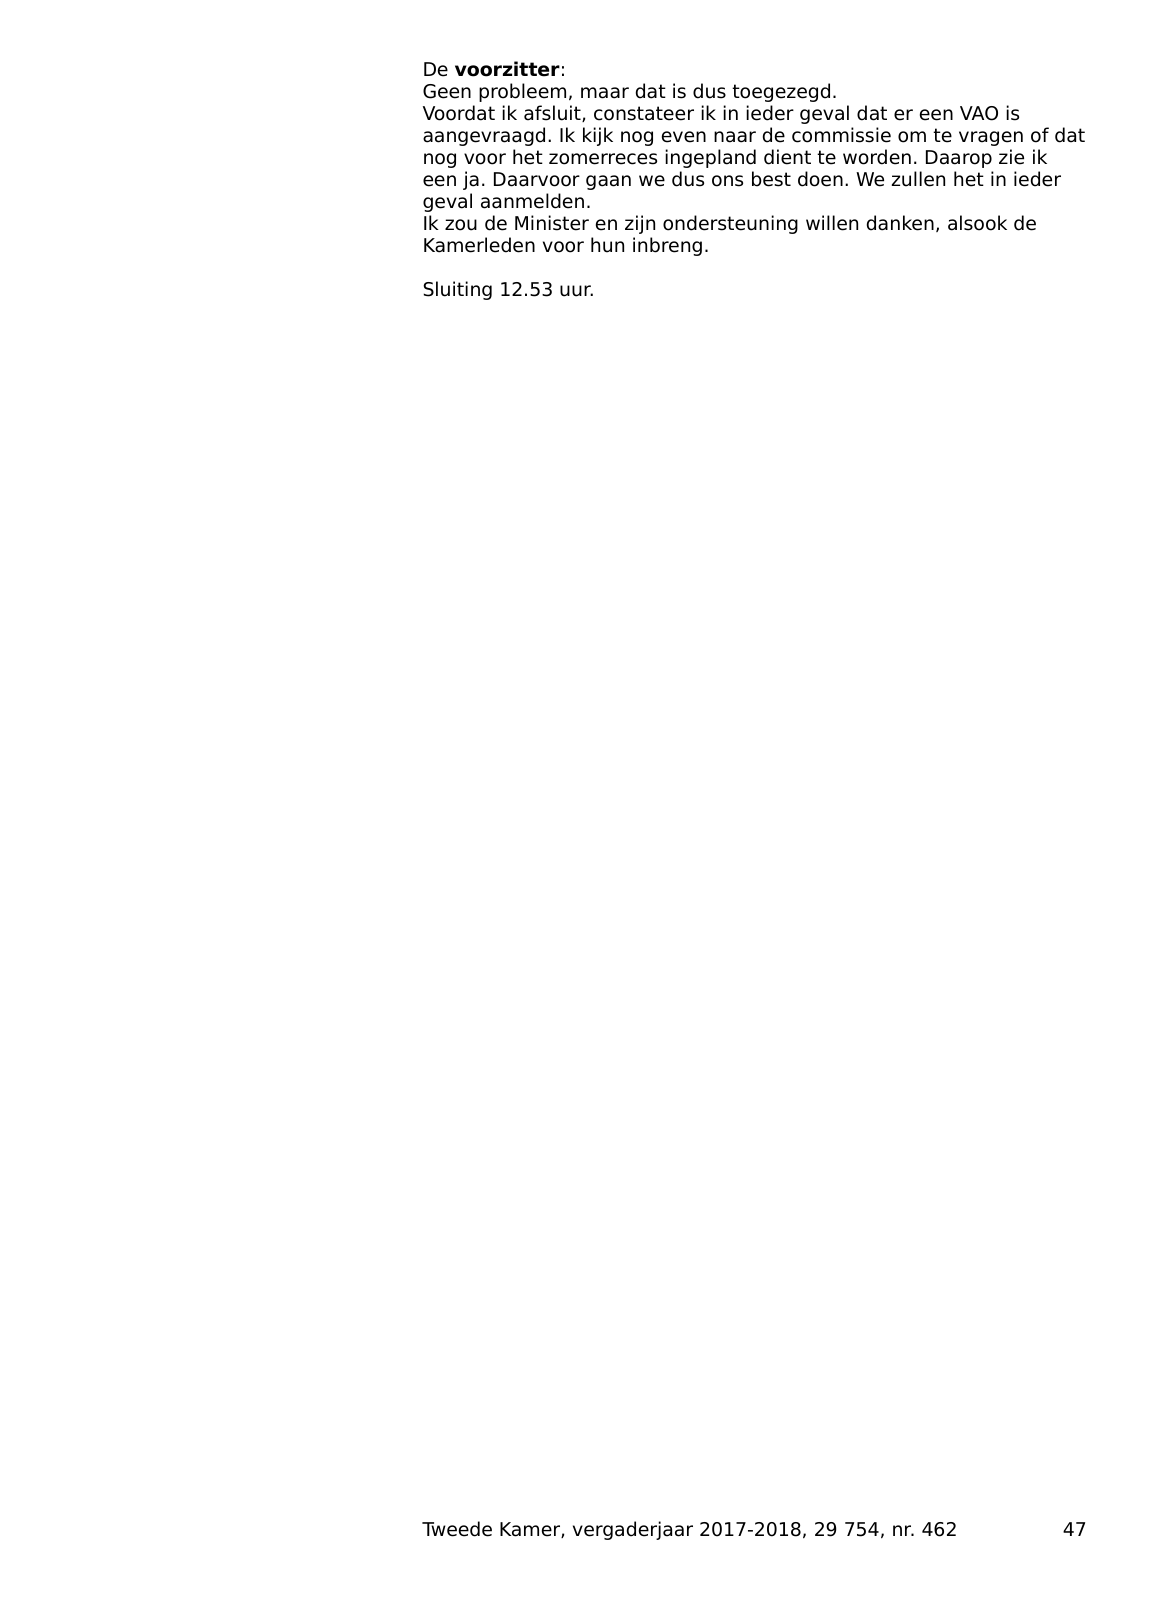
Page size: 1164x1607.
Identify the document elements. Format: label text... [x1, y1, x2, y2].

text Ik zou de Minister en zijn ondersteuning willen danken, alsook de Kamerleden voor hun inbreng. [422, 213, 1087, 257]
text Geen probleem, maar dat is dus toegezegd. [422, 81, 1087, 103]
text Sluiting 12.53 uur. [422, 279, 1087, 301]
text Voordat ik afsluit, constateer ik in ieder geval dat er een VAO is aangevraagd. Ik kijk nog even naar de commissie om te vragen of dat nog voor het zomerreces ingepland dient te worden. Daarop zie ik een ja. Daarvoor gaan we dus ons best doen. We zullen het in ieder geval aanmelden. [422, 103, 1087, 213]
text De voorzitter: [422, 59, 1087, 81]
